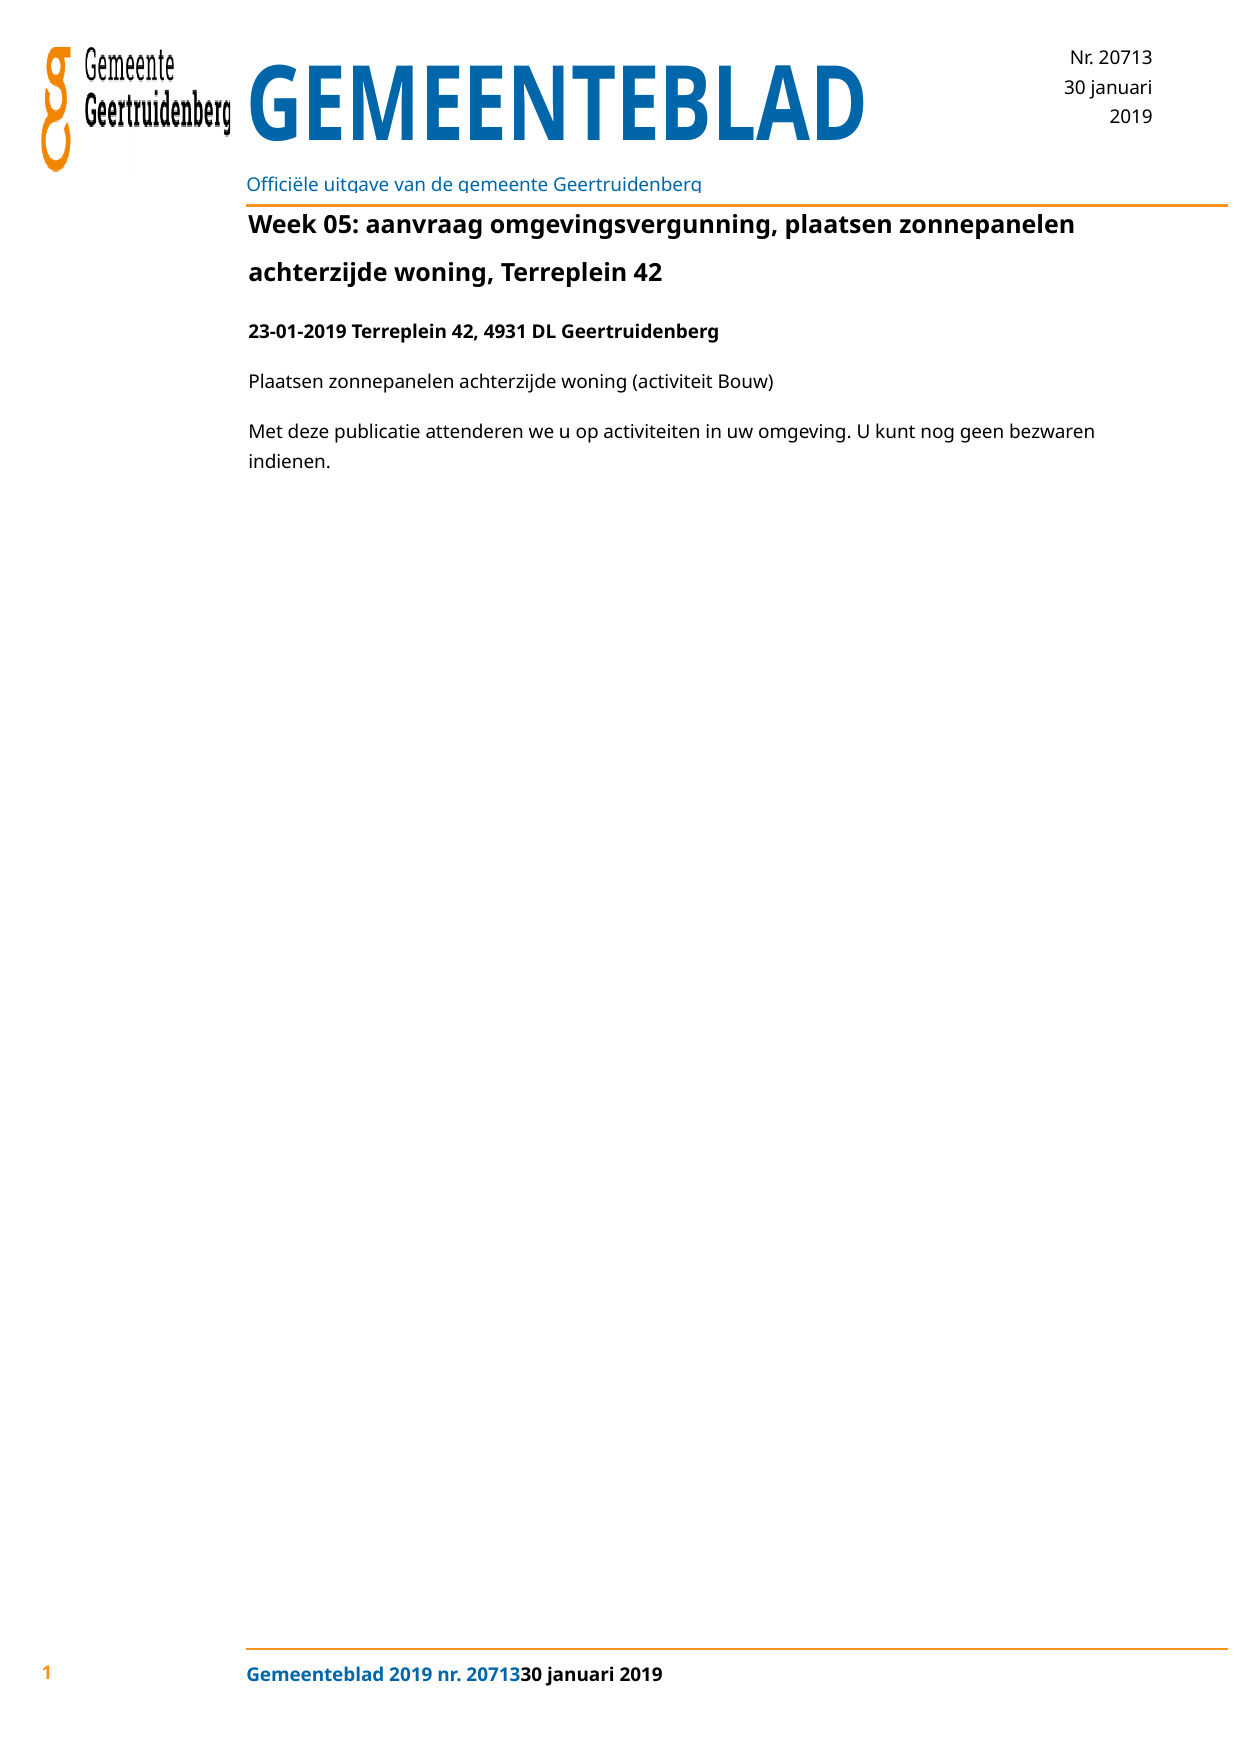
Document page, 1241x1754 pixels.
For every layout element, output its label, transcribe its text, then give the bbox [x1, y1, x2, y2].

picture [41, 47, 231, 172]
text Plaatsen zonnepanelen achterzijde woning (activiteit Bouw) [248, 368, 1152, 394]
text 23-01-2019 Terreplein 42, 4931 DL Geertruidenberg [248, 318, 1152, 344]
text Met deze publicatie attenderen we u op activiteiten in uw omgeving. U kunt nog geen bezwaren indienen. [248, 419, 1152, 474]
text Week 05: aanvraag omgevingsvergunning, plaatsen zonnepanelen achterzijde woning, Terreplein 42 [248, 207, 1152, 288]
